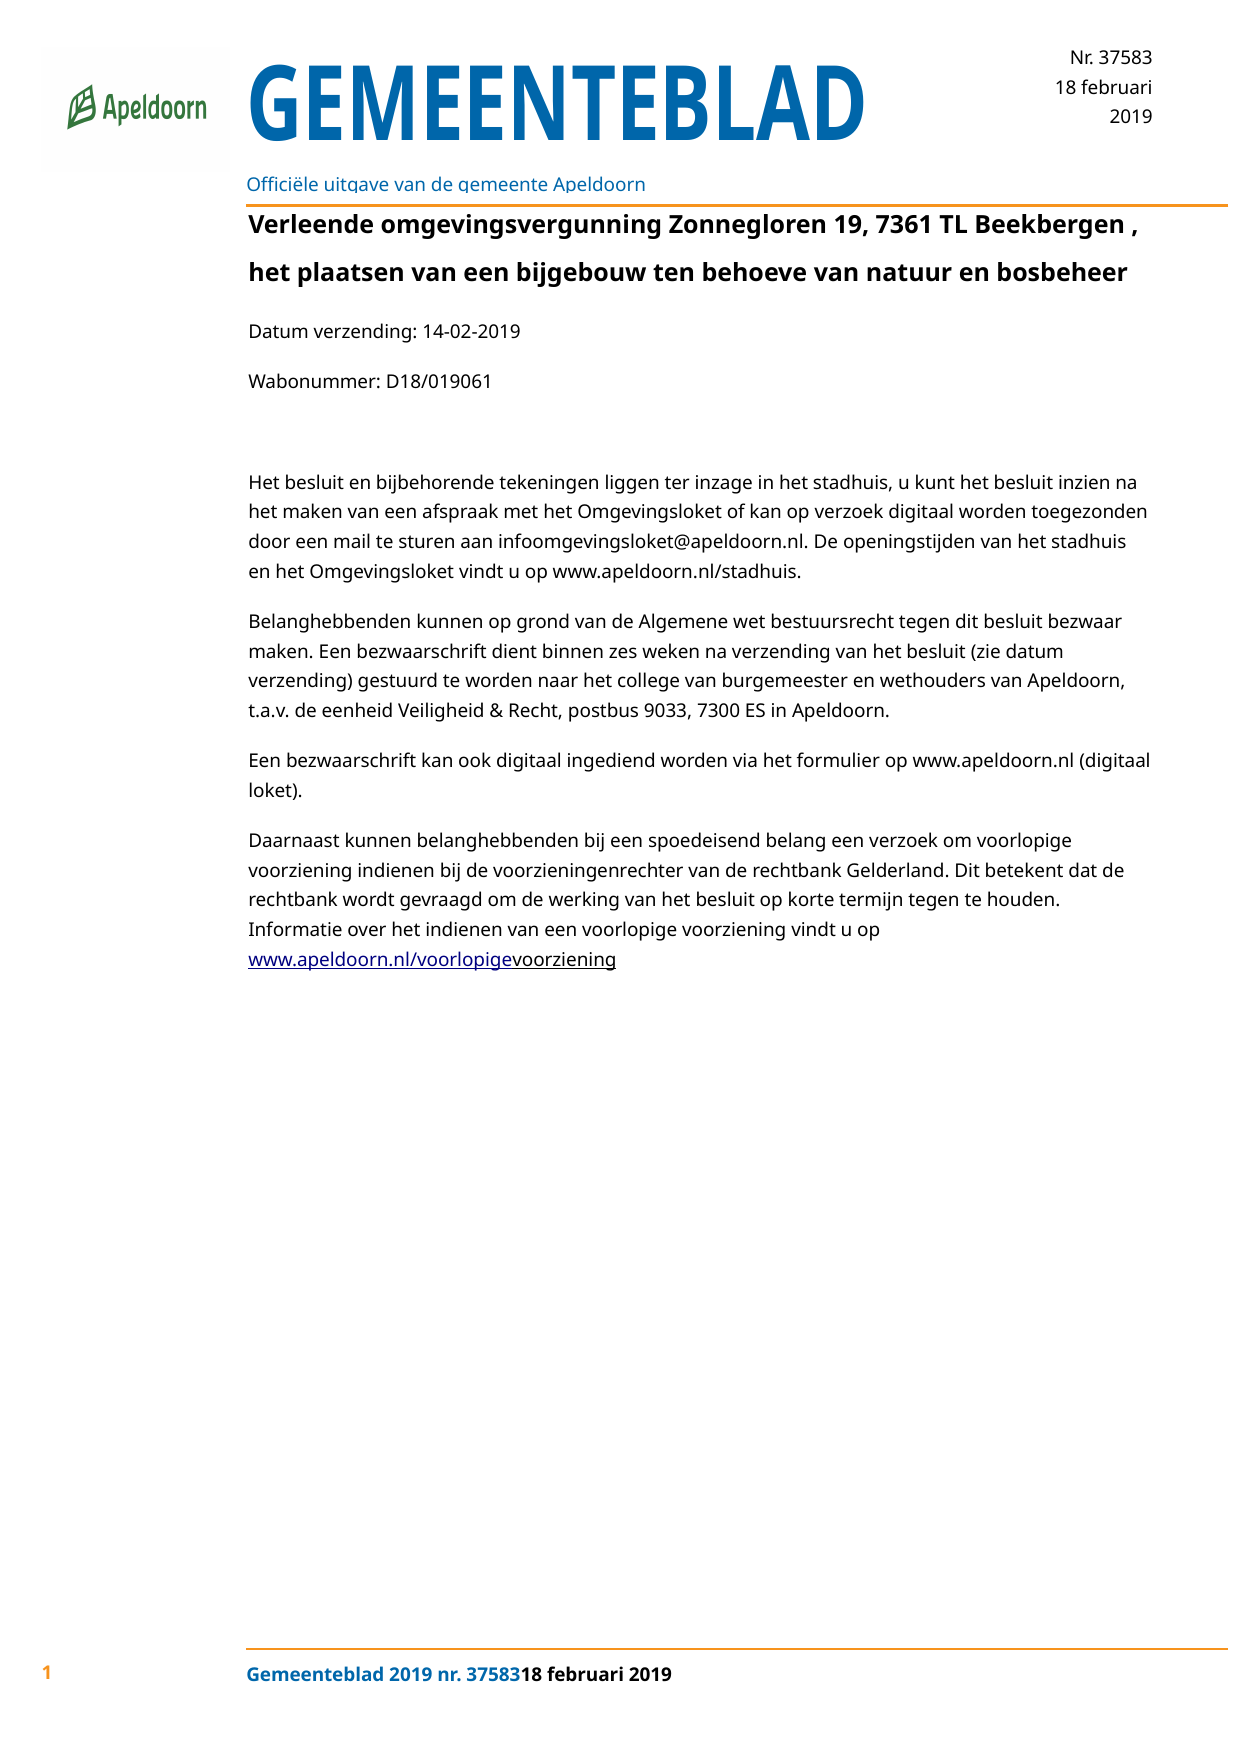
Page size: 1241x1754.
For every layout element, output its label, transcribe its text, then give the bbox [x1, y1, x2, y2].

text Datum verzending: 14-02-2019 [248, 318, 1152, 344]
text Het besluit en bijbehorende tekeningen liggen ter inzage in het stadhuis, u kunt het besluit inzien na het maken van een afspraak met het Omgevingsloket of kan op verzoek digitaal worden toegezonden door een mail te sturen aan infoomgevingsloket@apeldoorn.nl. De openingstijden van het stadhuis en het Omgevingsloket vindt u op www.apeldoorn.nl/stadhuis. [248, 469, 1152, 584]
text Wabonummer: D18/019061 [248, 368, 1152, 394]
text Daarnaast kunnen belanghebbenden bij een spoedeisend belang een verzoek om voorlopige voorziening indienen bij de voorzieningenrechter van de rechtbank Gelderland. Dit betekent dat de rechtbank wordt gevraagd om de werking van het besluit op korte termijn tegen te houden. Informatie over het indienen van een voorlopige voorziening vindt u op www.apeldoorn.nl/voorlopigevoorziening [248, 827, 1152, 972]
text Verleende omgevingsvergunning Zonnegloren 19, 7361 TL Beekbergen , het plaatsen van een bijgebouw ten behoeve van natuur en bosbeheer [248, 207, 1152, 288]
picture [41, 47, 231, 172]
text Belanghebbenden kunnen op grond van de Algemene wet bestuursrecht tegen dit besluit bezwaar maken. Een bezwaarschrift dient binnen zes weken na verzending van het besluit (zie datum verzending) gestuurd te worden naar het college van burgemeester en wethouders van Apeldoorn, t.a.v. de eenheid Veiligheid & Recht, postbus 9033, 7300 ES in Apeldoorn. [248, 608, 1152, 723]
text Een bezwaarschrift kan ook digitaal ingediend worden via het formulier op www.apeldoorn.nl (digitaal loket). [248, 747, 1152, 803]
